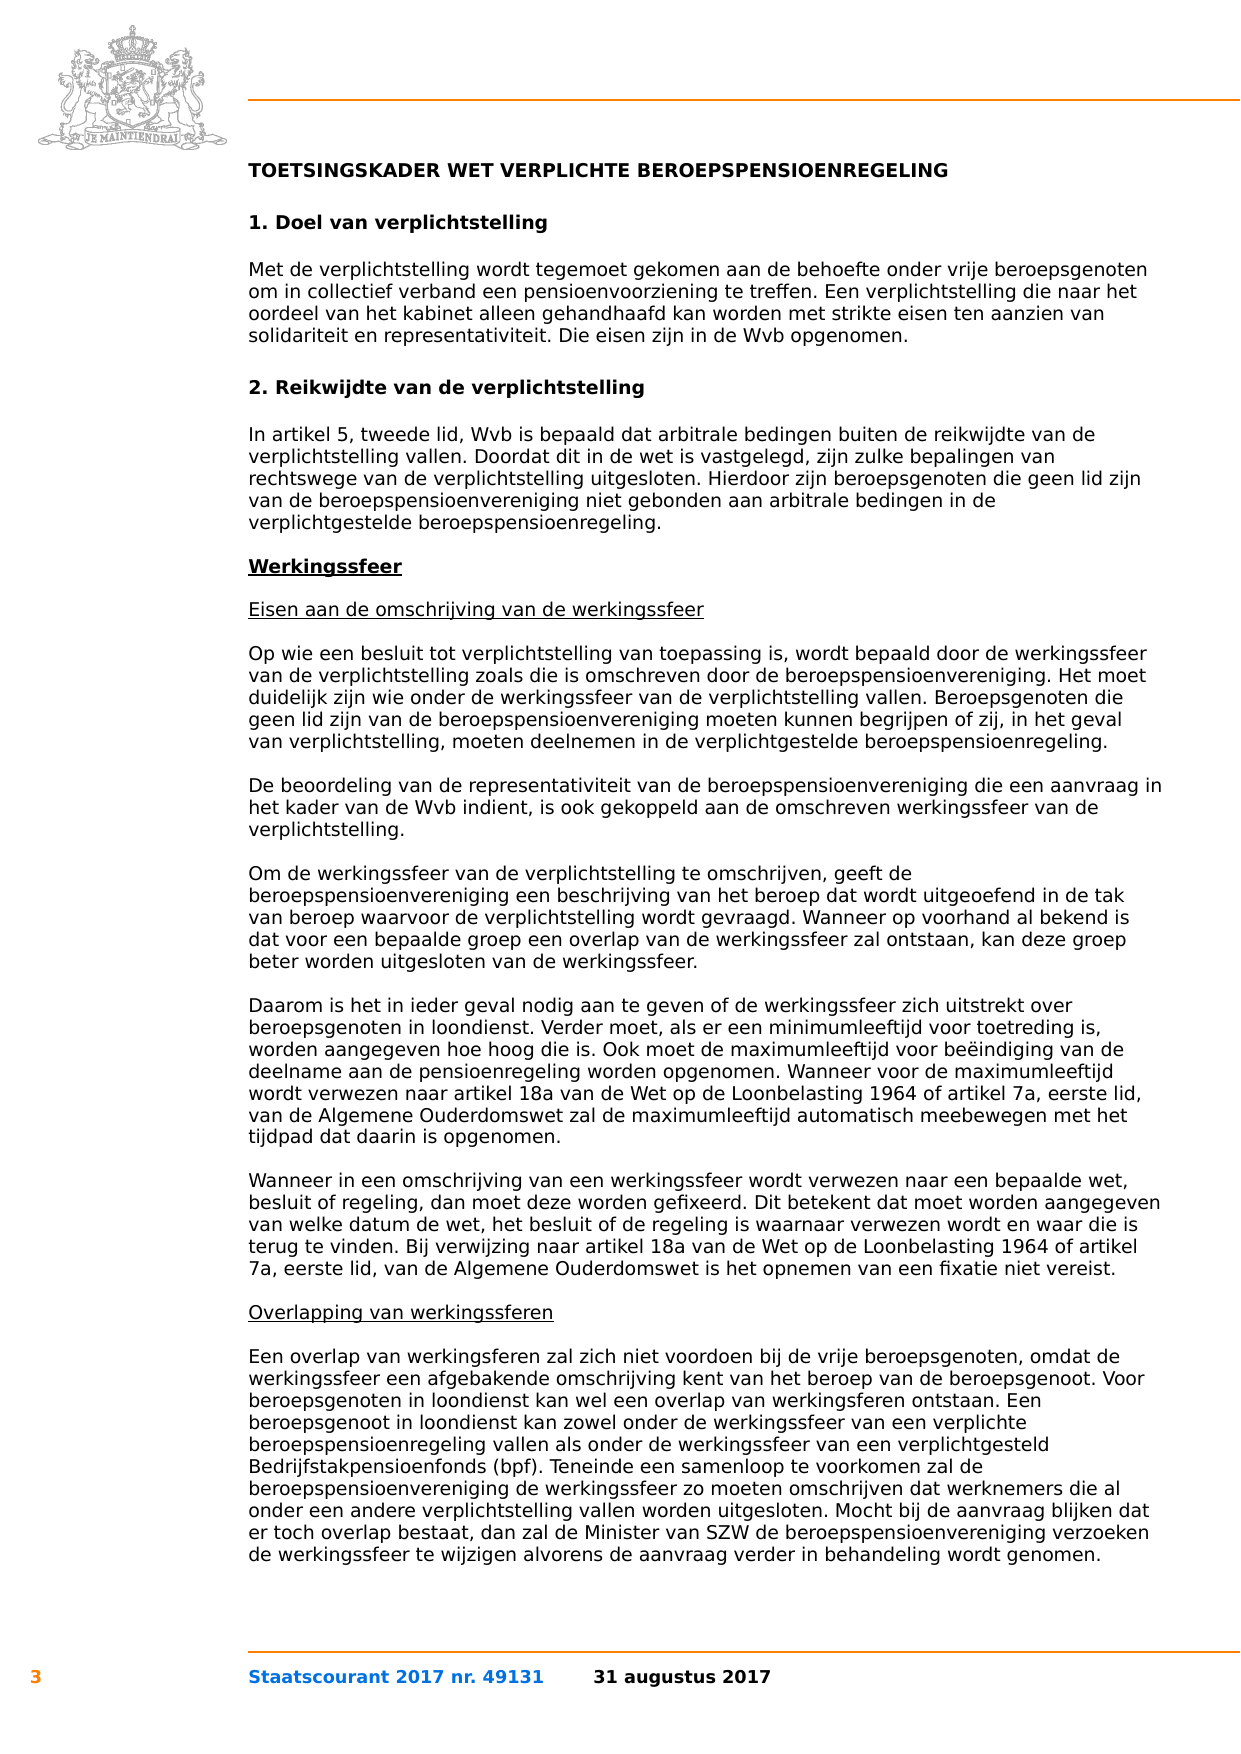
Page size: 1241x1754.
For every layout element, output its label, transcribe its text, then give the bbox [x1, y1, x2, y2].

picture [38, 25, 227, 150]
subtitle Werkingssfeer [248, 556, 1163, 577]
text Op wie een besluit tot verplichtstelling van toepassing is, wordt bepaald door de werkingssfeer van de verplichtstelling zoals die is omschreven door de beroepspensioenvereniging. Het moet duidelijk zijn wie onder de werkingssfeer van de verplichtstelling vallen. Beroepsgenoten die geen lid zijn van de beroepspensioenvereniging moeten kunnen begrijpen of zij, in het geval van verplichtstelling, moeten deelnemen in de verplichtgestelde beroepspensioenregeling. [248, 643, 1163, 753]
subtitle TOETSINGSKADER WET VERPLICHTE BEROEPSPENSIOENREGELING [248, 160, 1163, 182]
text Wanneer in een omschrijving van een werkingssfeer wordt verwezen naar een bepaalde wet, besluit of regeling, dan moet deze worden gefixeerd. Dit betekent dat moet worden aangegeven van welke datum de wet, het besluit of de regeling is waarnaar verwezen wordt en waar die is terug te vinden. Bij verwijzing naar artikel 18a van de Wet op de Loonbelasting 1964 of artikel 7a, eerste lid, van de Algemene Ouderdomswet is het opnemen van een fixatie niet vereist. [248, 1170, 1163, 1280]
text De beoordeling van de representativiteit van de beroepspensioenvereniging die een aanvraag in het kader van de Wvb indient, is ook gekoppeld aan de omschreven werkingssfeer van de verplichtstelling. [248, 775, 1163, 841]
text Een overlap van werkingsferen zal zich niet voordoen bij de vrije beroepsgenoten, omdat de werkingssfeer een afgebakende omschrijving kent van het beroep van de beroepsgenoot. Voor beroepsgenoten in loondienst kan wel een overlap van werkingsferen ontstaan. Een beroepsgenoot in loondienst kan zowel onder de werkingssfeer van een verplichte beroepspensioenregeling vallen als onder de werkingssfeer van een verplichtgesteld Bedrijfstakpensioenfonds (bpf). Teneinde een samenloop te voorkomen zal de beroepspensioenvereniging de werkingssfeer zo moeten omschrijven dat werknemers die al onder een andere verplichtstelling vallen worden uitgesloten. Mocht bij de aanvraag blijken dat er toch overlap bestaat, dan zal de Minister van SZW de beroepspensioenvereniging verzoeken de werkingssfeer te wijzigen alvorens de aanvraag verder in behandeling wordt genomen. [248, 1346, 1163, 1566]
subtitle 2. Reikwijdte van de verplichtstelling [248, 377, 1163, 399]
subtitle 1. Doel van verplichtstelling [248, 212, 1163, 234]
text In artikel 5, tweede lid, Wvb is bepaald dat arbitrale bedingen buiten de reikwijdte van de verplichtstelling vallen. Doordat dit in de wet is vastgelegd, zijn zulke bepalingen van rechtswege van de verplichtstelling uitgesloten. Hierdoor zijn beroepsgenoten die geen lid zijn van de beroepspensioenvereniging niet gebonden aan arbitrale bedingen in de verplichtgestelde beroepspensioenregeling. [248, 424, 1163, 534]
subtitle Overlapping van werkingssferen [248, 1302, 1163, 1324]
subtitle Eisen aan de omschrijving van de werkingssfeer [248, 599, 1163, 621]
text Om de werkingssfeer van de verplichtstelling te omschrijven, geeft de beroepspensioenvereniging een beschrijving van het beroep dat wordt uitgeoefend in de tak van beroep waarvoor de verplichtstelling wordt gevraagd. Wanneer op voorhand al bekend is dat voor een bepaalde groep een overlap van de werkingssfeer zal ontstaan, kan deze groep beter worden uitgesloten van de werkingssfeer. [248, 863, 1163, 973]
text Met de verplichtstelling wordt tegemoet gekomen aan de behoefte onder vrije beroepsgenoten om in collectief verband een pensioenvoorziening te treffen. Een verplichtstelling die naar het oordeel van het kabinet alleen gehandhaafd kan worden met strikte eisen ten aanzien van solidariteit en representativiteit. Die eisen zijn in de Wvb opgenomen. [248, 259, 1163, 347]
text Daarom is het in ieder geval nodig aan te geven of de werkingssfeer zich uitstrekt over beroepsgenoten in loondienst. Verder moet, als er een minimumleeftijd voor toetreding is, worden aangegeven hoe hoog die is. Ook moet de maximumleeftijd voor beëindiging van de deelname aan de pensioenregeling worden opgenomen. Wanneer voor de maximumleeftijd wordt verwezen naar artikel 18a van de Wet op de Loonbelasting 1964 of artikel 7a, eerste lid, van de Algemene Ouderdomswet zal de maximumleeftijd automatisch meebewegen met het tijdpad dat daarin is opgenomen. [248, 994, 1163, 1148]
